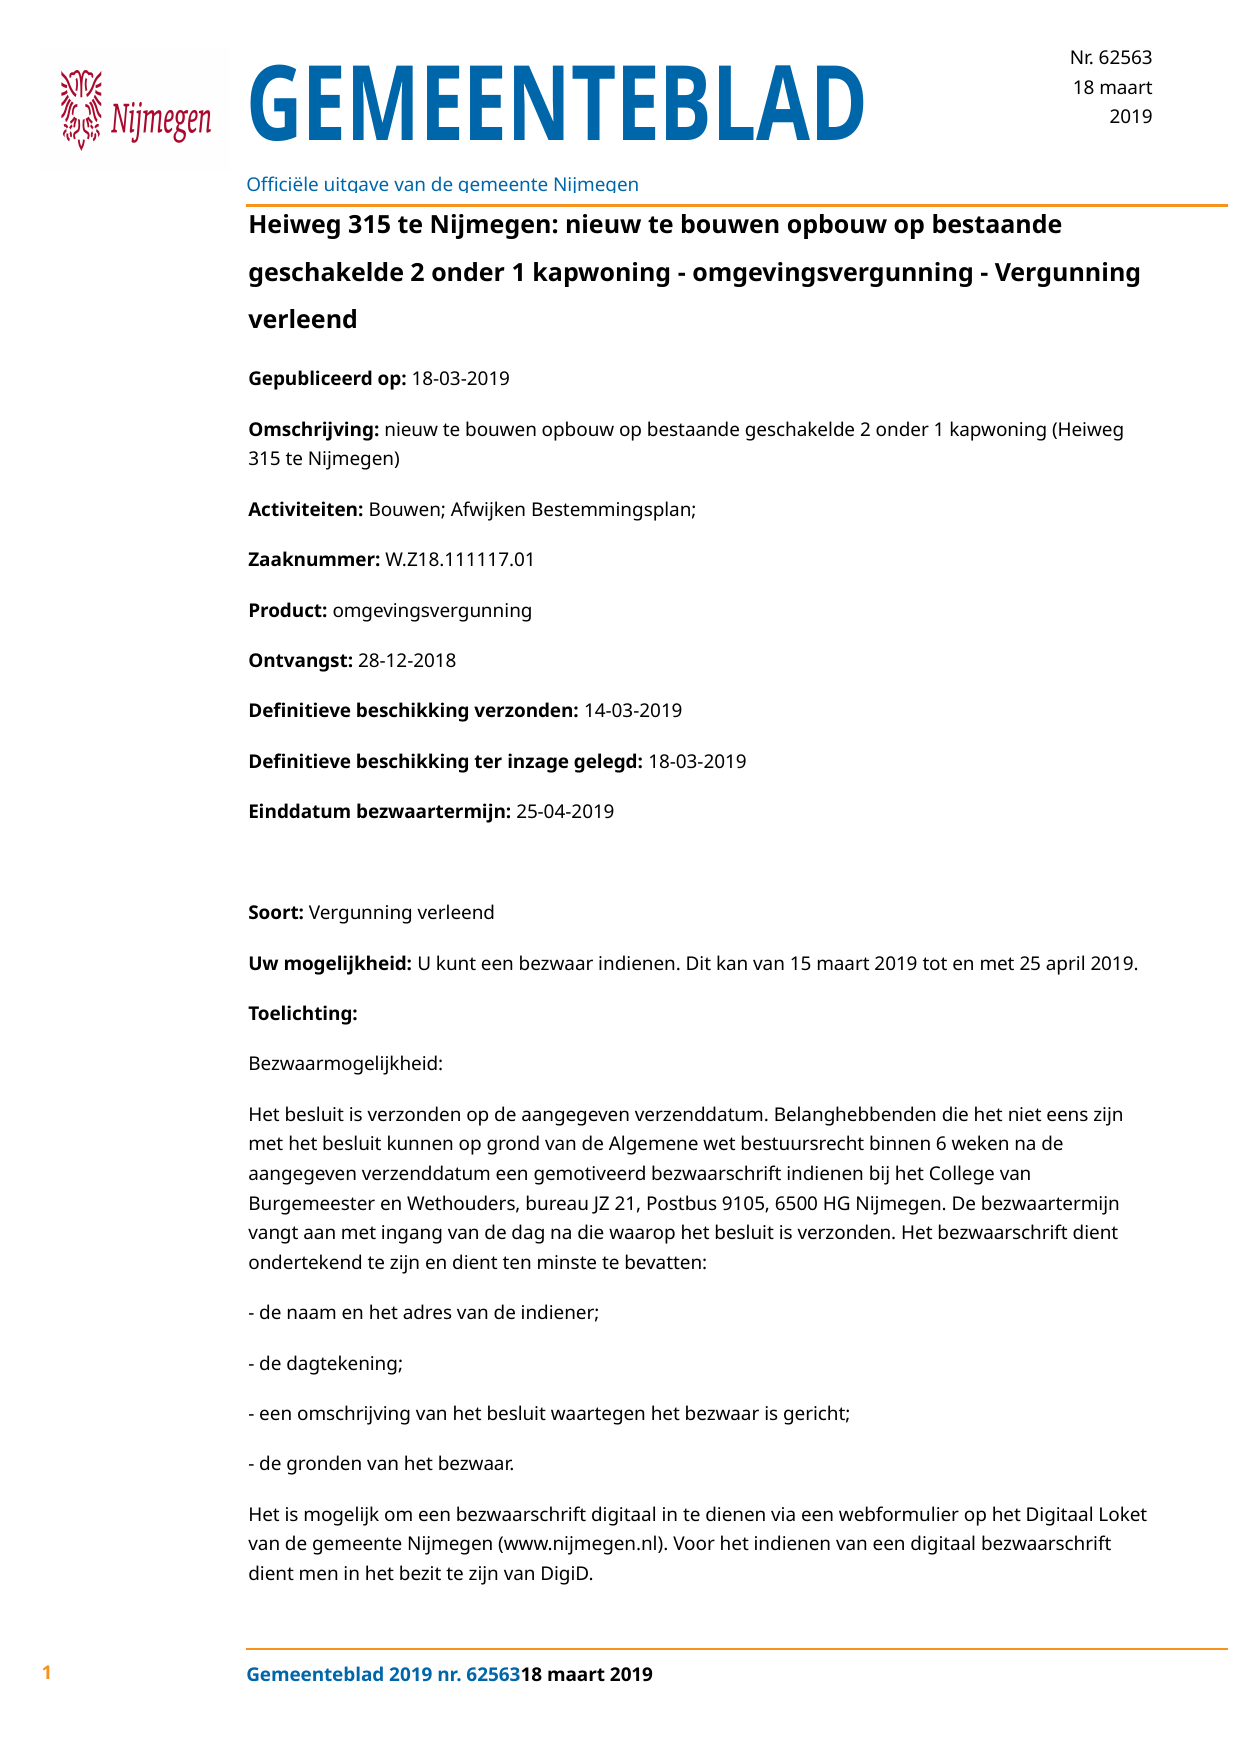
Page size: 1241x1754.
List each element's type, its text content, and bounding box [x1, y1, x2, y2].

text Bezwaarmogelijkheid: [248, 1051, 1152, 1076]
text Definitieve beschikking ter inzage gelegd: 18-03-2019 [248, 748, 1152, 774]
picture [41, 47, 231, 172]
text - de dagtekening; [248, 1350, 1152, 1375]
text Zaaknummer: W.Z18.111117.01 [248, 546, 1152, 572]
text Ontvangst: 28-12-2018 [248, 647, 1152, 673]
text Uw mogelijkheid: U kunt een bezwaar indienen. Dit kan van 15 maart 2019 tot en met 25 april 2019. [248, 950, 1152, 975]
text Het is mogelijk om een bezwaarschrift digitaal in te dienen via een webformulier op het Digitaal Loket van de gemeente Nijmegen (www.nijmegen.nl). Voor het indienen van een digitaal bezwaarschrift dient men in het bezit te zijn van DigiD. [248, 1501, 1152, 1586]
text - de gronden van het bezwaar. [248, 1451, 1152, 1476]
text Toelichting: [248, 1000, 1152, 1026]
text Het besluit is verzonden op de aangegeven verzenddatum. Belanghebbenden die het niet eens zijn met het besluit kunnen op grond van de Algemene wet bestuursrecht binnen 6 weken na de aangegeven verzenddatum een gemotiveerd bezwaarschrift indienen bij het College van Burgemeester en Wethouders, bureau JZ 21, Postbus 9105, 6500 HG Nijmegen. De bezwaartermijn vangt aan met ingang van de dag na die waarop het besluit is verzonden. Het bezwaarschrift dient ondertekend te zijn en dient ten minste te bevatten: [248, 1101, 1152, 1274]
text Product: omgevingsvergunning [248, 597, 1152, 622]
text Einddatum bezwaartermijn: 25-04-2019 [248, 798, 1152, 824]
text Definitieve beschikking verzonden: 14-03-2019 [248, 698, 1152, 723]
text Omschrijving: nieuw te bouwen opbouw op bestaande geschakelde 2 onder 1 kapwoning (Heiweg 315 te Nijmegen) [248, 416, 1152, 471]
text Soort: Vergunning verleend [248, 899, 1152, 925]
text Activiteiten: Bouwen; Afwijken Bestemmingsplan; [248, 496, 1152, 522]
text Heiweg 315 te Nijmegen: nieuw te bouwen opbouw op bestaande geschakelde 2 onder 1 kapwoning - omgevingsvergunning - Vergunning verleend [248, 207, 1152, 336]
text Gepubliceerd op: 18-03-2019 [248, 366, 1152, 391]
text - de naam en het adres van de indiener; [248, 1299, 1152, 1325]
text - een omschrijving van het besluit waartegen het bezwaar is gericht; [248, 1400, 1152, 1426]
